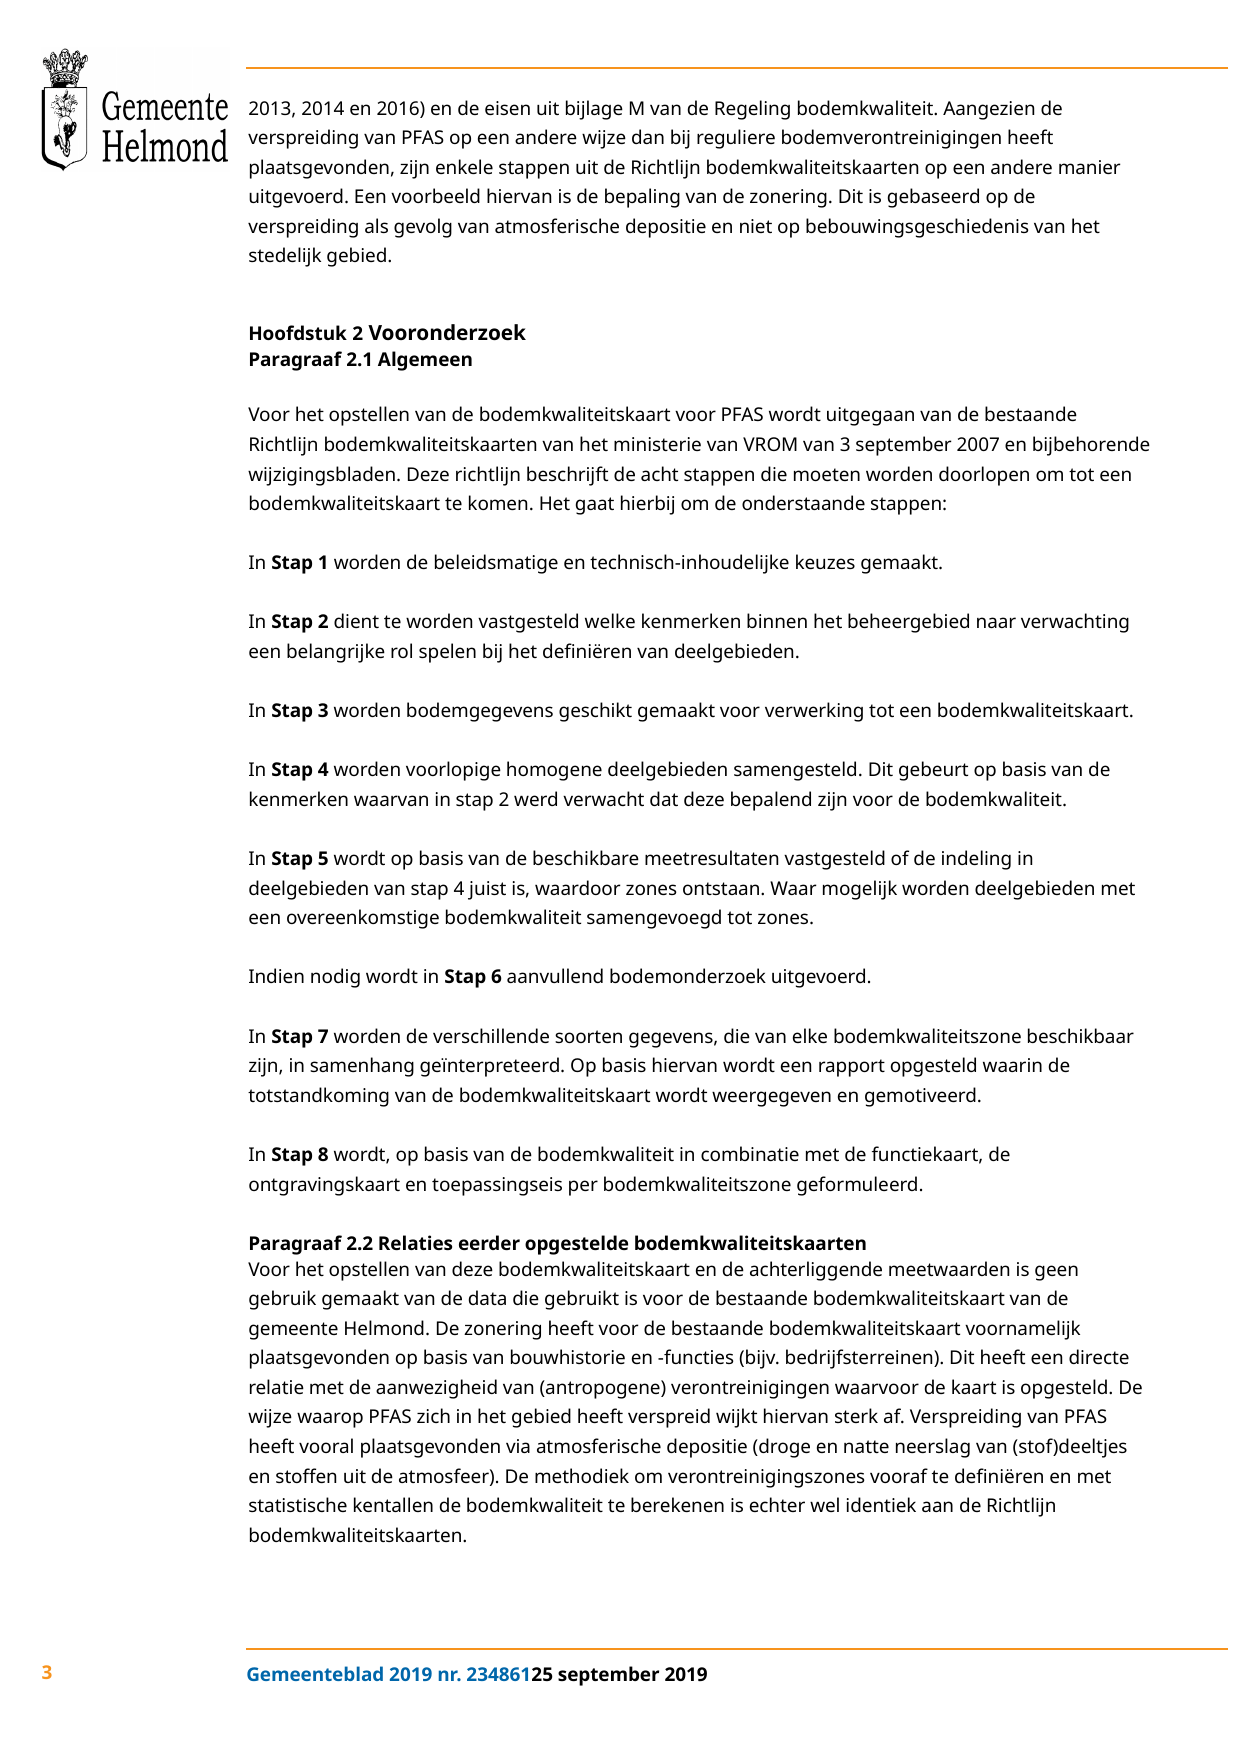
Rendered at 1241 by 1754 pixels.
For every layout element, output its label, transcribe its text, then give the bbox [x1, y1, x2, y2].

text In Stap 8 wordt, op basis van de bodemkwaliteit in combinatie met de functiekaart, de ontgravingskaart en toepassingseis per bodemkwaliteitszone geformuleerd. [248, 1141, 1152, 1197]
picture [41, 47, 231, 172]
text Hoofdstuk 2 Vooronderzoek [248, 318, 1152, 346]
text Voor het opstellen van de bodemkwaliteitskaart voor PFAS wordt uitgegaan van de bestaande Richtlijn bodemkwaliteitskaarten van het ministerie van VROM van 3 september 2007 en bijbehorende wijzigingsbladen. Deze richtlijn beschrijft de acht stappen die moeten worden doorlopen om tot een bodemkwaliteitskaart te komen. Het gaat hierbij om de onderstaande stappen: [248, 402, 1152, 516]
text In Stap 2 dient te worden vastgesteld welke kenmerken binnen het beheergebied naar verwachting een belangrijke rol spelen bij het definiëren van deelgebieden. [248, 609, 1152, 664]
text In Stap 4 worden voorlopige homogene deelgebieden samengesteld. Dit gebeurt op basis van de kenmerken waarvan in stap 2 werd verwacht dat deze bepalend zijn voor de bodemkwaliteit. [248, 757, 1152, 812]
text Indien nodig wordt in Stap 6 aanvullend bodemonderzoek uitgevoerd. [248, 964, 1152, 989]
text Voor het opstellen van deze bodemkwaliteitskaart en de achterliggende meetwaarden is geen gebruik gemaakt van de data die gebruikt is voor de bestaande bodemkwaliteitskaart van de gemeente Helmond. De zonering heeft voor de bestaande bodemkwaliteitskaart voornamelijk plaatsgevonden op basis van bouwhistorie en -functies (bijv. bedrijfsterreinen). Dit heeft een directe relatie met de aanwezigheid van (antropogene) verontreinigingen waarvoor de kaart is opgesteld. De wijze waarop PFAS zich in het gebied heeft verspreid wijkt hiervan sterk af. Verspreiding van PFAS heeft vooral plaatsgevonden via atmosferische depositie (droge en natte neerslag van (stof)deeltjes en stoffen uit de atmosfeer). De methodiek om verontreinigingszones vooraf te definiëren en met statistische kentallen de bodemkwaliteit te berekenen is echter wel identiek aan de Richtlijn bodemkwaliteitskaarten. [248, 1256, 1152, 1548]
text In Stap 7 worden de verschillende soorten gegevens, die van elke bodemkwaliteitszone beschikbaar zijn, in samenhang geïnterpreteerd. Op basis hiervan wordt een rapport opgesteld waarin de totstandkoming van de bodemkwaliteitskaart wordt weergegeven en gemotiveerd. [248, 1023, 1152, 1108]
text In Stap 1 worden de beleidsmatige en technisch-inhoudelijke keuzes gemaakt. [248, 549, 1152, 575]
text 2013, 2014 en 2016) en de eisen uit bijlage M van de Regeling bodemkwaliteit. Aangezien de verspreiding van PFAS op een andere wijze dan bij reguliere bodemverontreinigingen heeft plaatsgevonden, zijn enkele stappen uit de Richtlijn bodemkwaliteitskaarten op een andere manier uitgevoerd. Een voorbeeld hiervan is de bepaling van de zonering. Dit is gebaseerd op de verspreiding als gevolg van atmosferische depositie en niet op bebouwingsgeschiedenis van het stedelijk gebied. [248, 95, 1152, 268]
text Paragraaf 2.1 Algemeen [248, 346, 1152, 372]
text In Stap 3 worden bodemgegevens geschikt gemaakt voor verwerking tot een bodemkwaliteitskaart. [248, 697, 1152, 723]
text Paragraaf 2.2 Relaties eerder opgestelde bodemkwaliteitskaarten [248, 1230, 1152, 1256]
text In Stap 5 wordt op basis van de beschikbare meetresultaten vastgesteld of de indeling in deelgebieden van stap 4 juist is, waardoor zones ontstaan. Waar mogelijk worden deelgebieden met een overeenkomstige bodemkwaliteit samengevoegd tot zones. [248, 845, 1152, 930]
